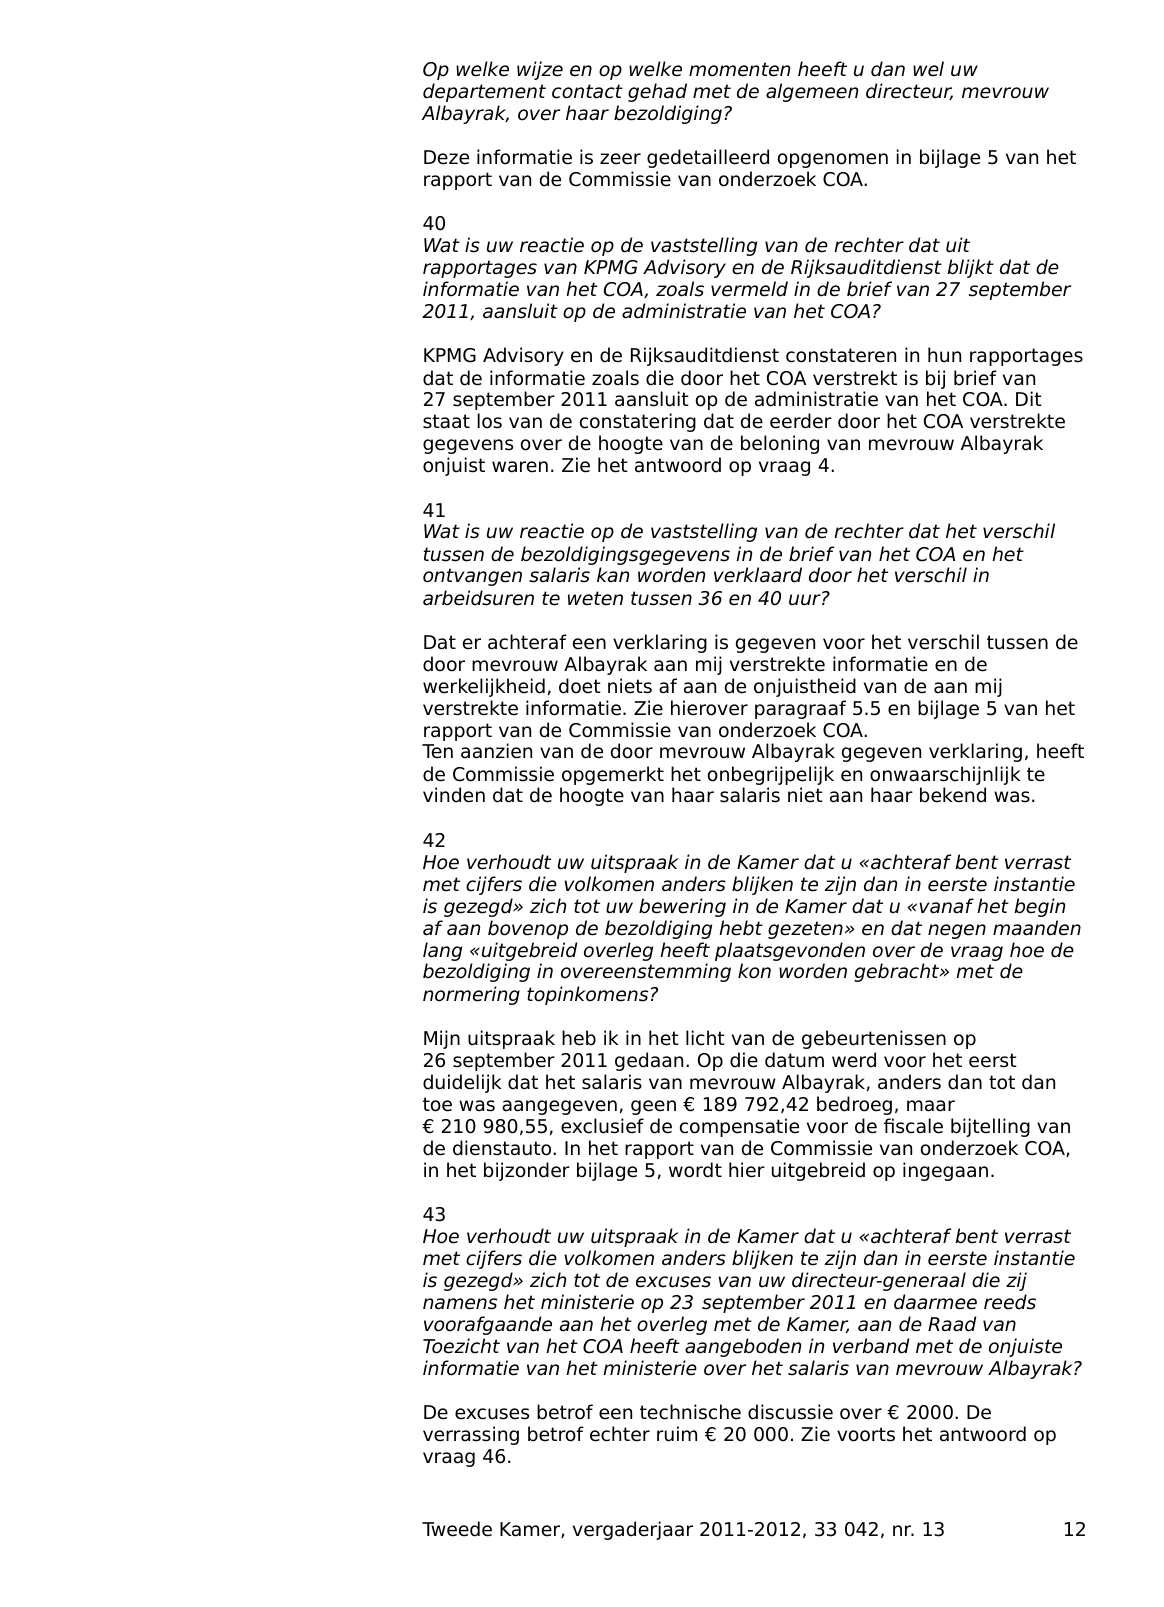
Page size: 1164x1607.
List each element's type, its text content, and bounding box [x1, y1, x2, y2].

text Hoe verhoudt uw uitspraak in de Kamer dat u «achteraf bent verrast met cijfers die volkomen anders blijken te zijn dan in eerste instantie is gezegd» zich tot de excuses van uw directeur-generaal die zij namens het ministerie op 23 september 2011 en daarmee reeds voorafgaande aan het overleg met de Kamer, aan de Raad van Toezicht van het COA heeft aangeboden in verband met de onjuiste informatie van het ministerie over het salaris van mevrouw Albayrak? [422, 1226, 1087, 1379]
text Wat is uw reactie op de vaststelling van de rechter dat uit rapportages van KPMG Advisory en de Rijksauditdienst blijkt dat de informatie van het COA, zoals vermeld in de brief van 27 september 2011, aansluit op de administratie van het COA? [422, 235, 1087, 323]
text De excuses betrof een technische discussie over € 2000. De verrassing betrof echter ruim € 20 000. Zie voorts het antwoord op vraag 46. [422, 1402, 1087, 1468]
text Hoe verhoudt uw uitspraak in de Kamer dat u «achteraf bent verrast met cijfers die volkomen anders blijken te zijn dan in eerste instantie is gezegd» zich tot uw bewering in de Kamer dat u «vanaf het begin af aan bovenop de bezoldiging hebt gezeten» en dat negen maanden lang «uitgebreid overleg heeft plaatsgevonden over de vraag hoe de bezoldiging in overeenstemming kon worden gebracht» met de normering topinkomens? [422, 852, 1087, 1005]
text Dat er achteraf een verklaring is gegeven voor het verschil tussen de door mevrouw Albayrak aan mij verstrekte informatie en de werkelijkheid, doet niets af aan de onjuistheid van de aan mij verstrekte informatie. Zie hierover paragraaf 5.5 en bijlage 5 van het rapport van de Commissie van onderzoek COA. [422, 632, 1087, 741]
text 43 [422, 1204, 1087, 1226]
text Op welke wijze en op welke momenten heeft u dan wel uw departement contact gehad met de algemeen directeur, mevrouw Albayrak, over haar bezoldiging? [422, 59, 1087, 125]
text Mijn uitspraak heb ik in het licht van de gebeurtenissen op 26 september 2011 gedaan. Op die datum werd voor het eerst duidelijk dat het salaris van mevrouw Albayrak, anders dan tot dan toe was aangegeven, geen € 189 792,42 bedroeg, maar € 210 980,55, exclusief de compensatie voor de fiscale bijtelling van de dienstauto. In het rapport van de Commissie van onderzoek COA, in het bijzonder bijlage 5, wordt hier uitgebreid op ingegaan. [422, 1028, 1087, 1181]
text Wat is uw reactie op de vaststelling van de rechter dat het verschil tussen de bezoldigingsgegevens in de brief van het COA en het ontvangen salaris kan worden verklaard door het verschil in arbeidsuren te weten tussen 36 en 40 uur? [422, 521, 1087, 609]
text 42 [422, 829, 1087, 852]
text Ten aanzien van de door mevrouw Albayrak gegeven verklaring, heeft de Commissie opgemerkt het onbegrijpelijk en onwaarschijnlijk te vinden dat de hoogte van haar salaris niet aan haar bekend was. [422, 741, 1087, 807]
text 41 [422, 499, 1087, 521]
text Deze informatie is zeer gedetailleerd opgenomen in bijlage 5 van het rapport van de Commissie van onderzoek COA. [422, 147, 1087, 191]
text 40 [422, 213, 1087, 235]
text KPMG Advisory en de Rijksauditdienst constateren in hun rapportages dat de informatie zoals die door het COA verstrekt is bij brief van 27 september 2011 aansluit op de administratie van het COA. Dit staat los van de constatering dat de eerder door het COA verstrekte gegevens over de hoogte van de beloning van mevrouw Albayrak onjuist waren. Zie het antwoord op vraag 4. [422, 345, 1087, 477]
